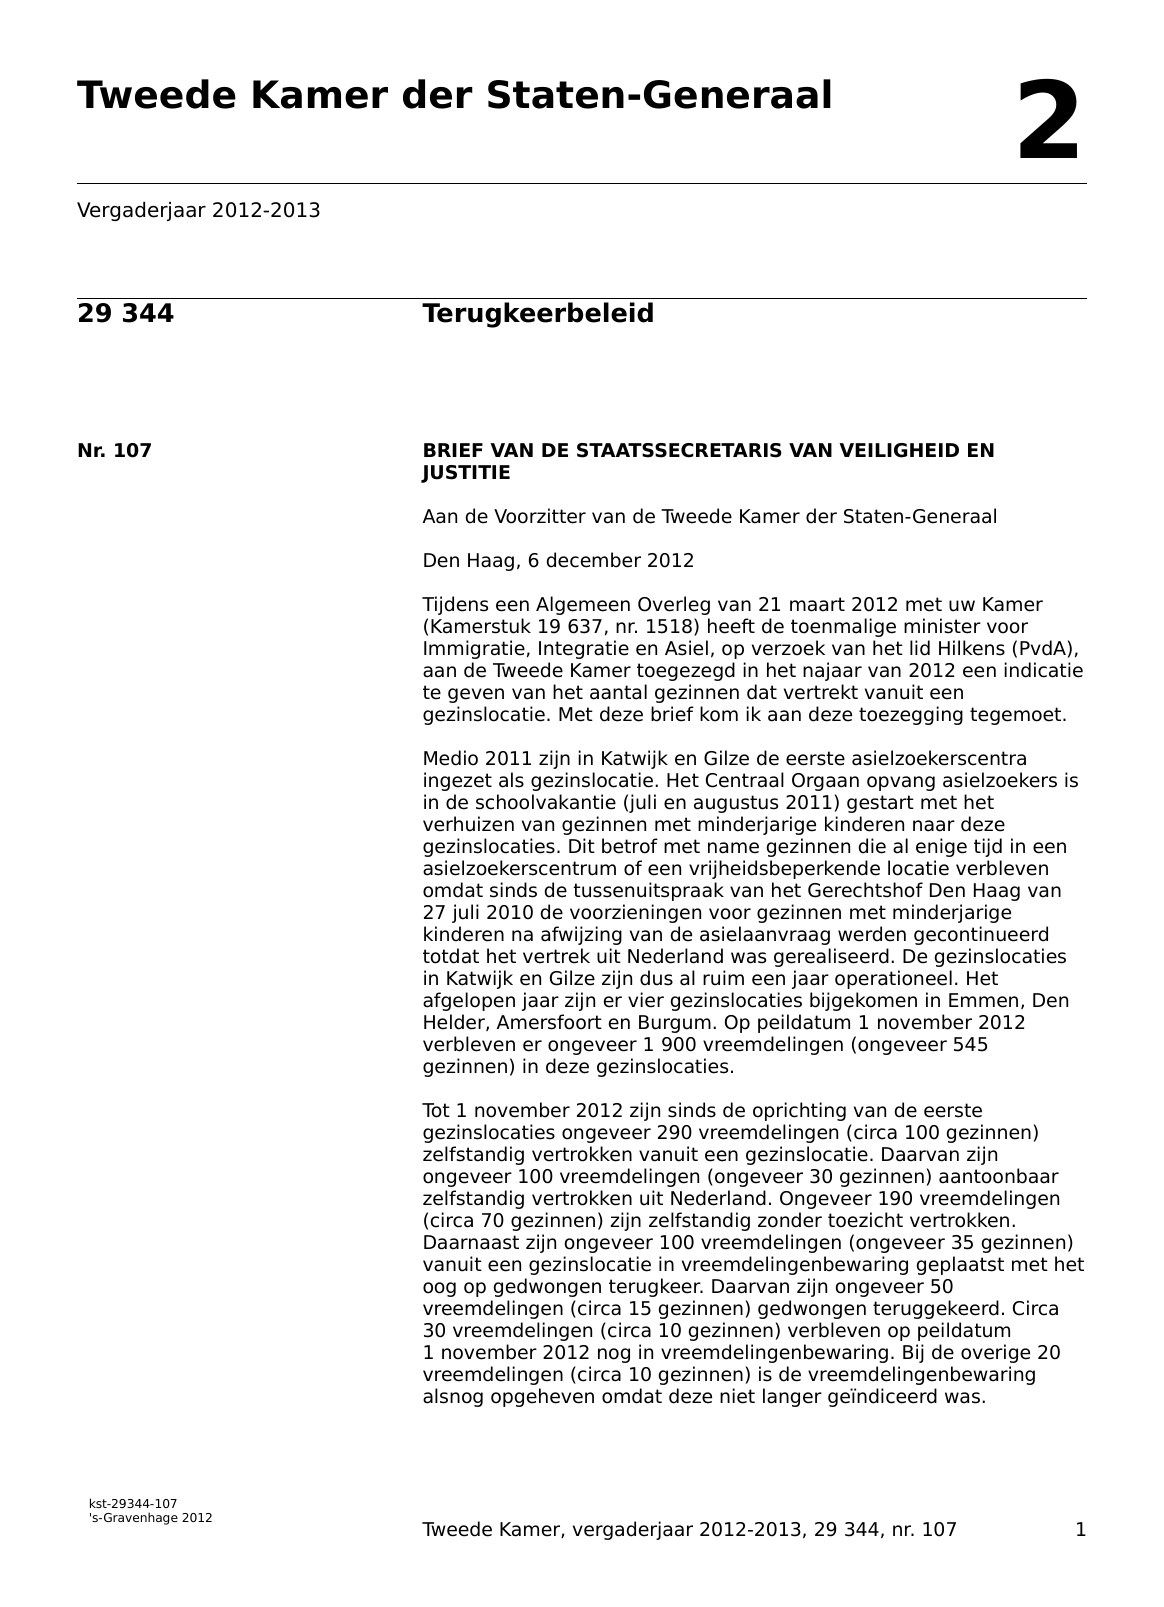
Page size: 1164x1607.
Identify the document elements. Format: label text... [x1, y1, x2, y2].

text Medio 2011 zijn in Katwijk en Gilze de eerste asielzoekerscentra ingezet als gezinslocatie. Het Centraal Orgaan opvang asielzoekers is in de schoolvakantie (juli en augustus 2011) gestart met het verhuizen van gezinnen met minderjarige kinderen naar deze gezinslocaties. Dit betrof met name gezinnen die al enige tijd in een asielzoekerscentrum of een vrijheidsbeperkende locatie verbleven omdat sinds de tussenuitspraak van het Gerechtshof Den Haag van 27 juli 2010 de voorzieningen voor gezinnen met minderjarige kinderen na afwijzing van de asielaanvraag werden gecontinueerd totdat het vertrek uit Nederland was gerealiseerd. De gezinslocaties in Katwijk en Gilze zijn dus al ruim een jaar operationeel. Het afgelopen jaar zijn er vier gezinslocaties bijgekomen in Emmen, Den Helder, Amersfoort en Burgum. Op peildatum 1 november 2012 verbleven er ongeveer 1 900 vreemdelingen (ongeveer 545 gezinnen) in deze gezinslocaties. [422, 748, 1087, 1078]
text Tijdens een Algemeen Overleg van 21 maart 2012 met uw Kamer (Kamerstuk 19 637, nr. 1518) heeft de toenmalige minister voor Immigratie, Integratie en Asiel, op verzoek van het lid Hilkens (PvdA), aan de Tweede Kamer toegezegd in het najaar van 2012 een indicatie te geven van het aantal gezinnen dat vertrekt vanuit een gezinslocatie. Met deze brief kom ik aan deze toezegging tegemoet. [422, 594, 1087, 726]
subtitle Nr. 107 BRIEF VAN DE STAATSSECRETARIS VAN VEILIGHEID EN JUSTITIE [77, 440, 1087, 484]
subtitle 29 344 Terugkeerbeleid [77, 299, 1087, 329]
table_header 2 [886, 59, 1087, 183]
text Daarnaast zijn ongeveer 100 vreemdelingen (ongeveer 35 gezinnen) vanuit een gezinslocatie in vreemdelingenbewaring geplaatst met het oog op gedwongen terugkeer. Daarvan zijn ongeveer 50 vreemdelingen (circa 15 gezinnen) gedwongen teruggekeerd. Circa 30 vreemdelingen (circa 10 gezinnen) verbleven op peildatum 1 november 2012 nog in vreemdelingenbewaring. Bij de overige 20 vreemdelingen (circa 10 gezinnen) is de vreemdelingenbewaring alsnog opgeheven omdat deze niet langer geïndiceerd was. [422, 1232, 1087, 1408]
text Tot 1 november 2012 zijn sinds de oprichting van de eerste gezinslocaties ongeveer 290 vreemdelingen (circa 100 gezinnen) zelfstandig vertrokken vanuit een gezinslocatie. Daarvan zijn ongeveer 100 vreemdelingen (ongeveer 30 gezinnen) aantoonbaar zelfstandig vertrokken uit Nederland. Ongeveer 190 vreemdelingen (circa 70 gezinnen) zijn zelfstandig zonder toezicht vertrokken. [422, 1100, 1087, 1232]
table_header Tweede Kamer der Staten-Generaal [77, 59, 886, 183]
text kst-29344-107 [88, 1497, 323, 1511]
table_cell Vergaderjaar 2012-2013 [77, 184, 1087, 298]
text Den Haag, 6 december 2012 [422, 550, 1087, 572]
text Aan de Voorzitter van de Tweede Kamer der Staten-Generaal [422, 506, 1087, 528]
text 's-Gravenhage 2012 [88, 1511, 323, 1525]
